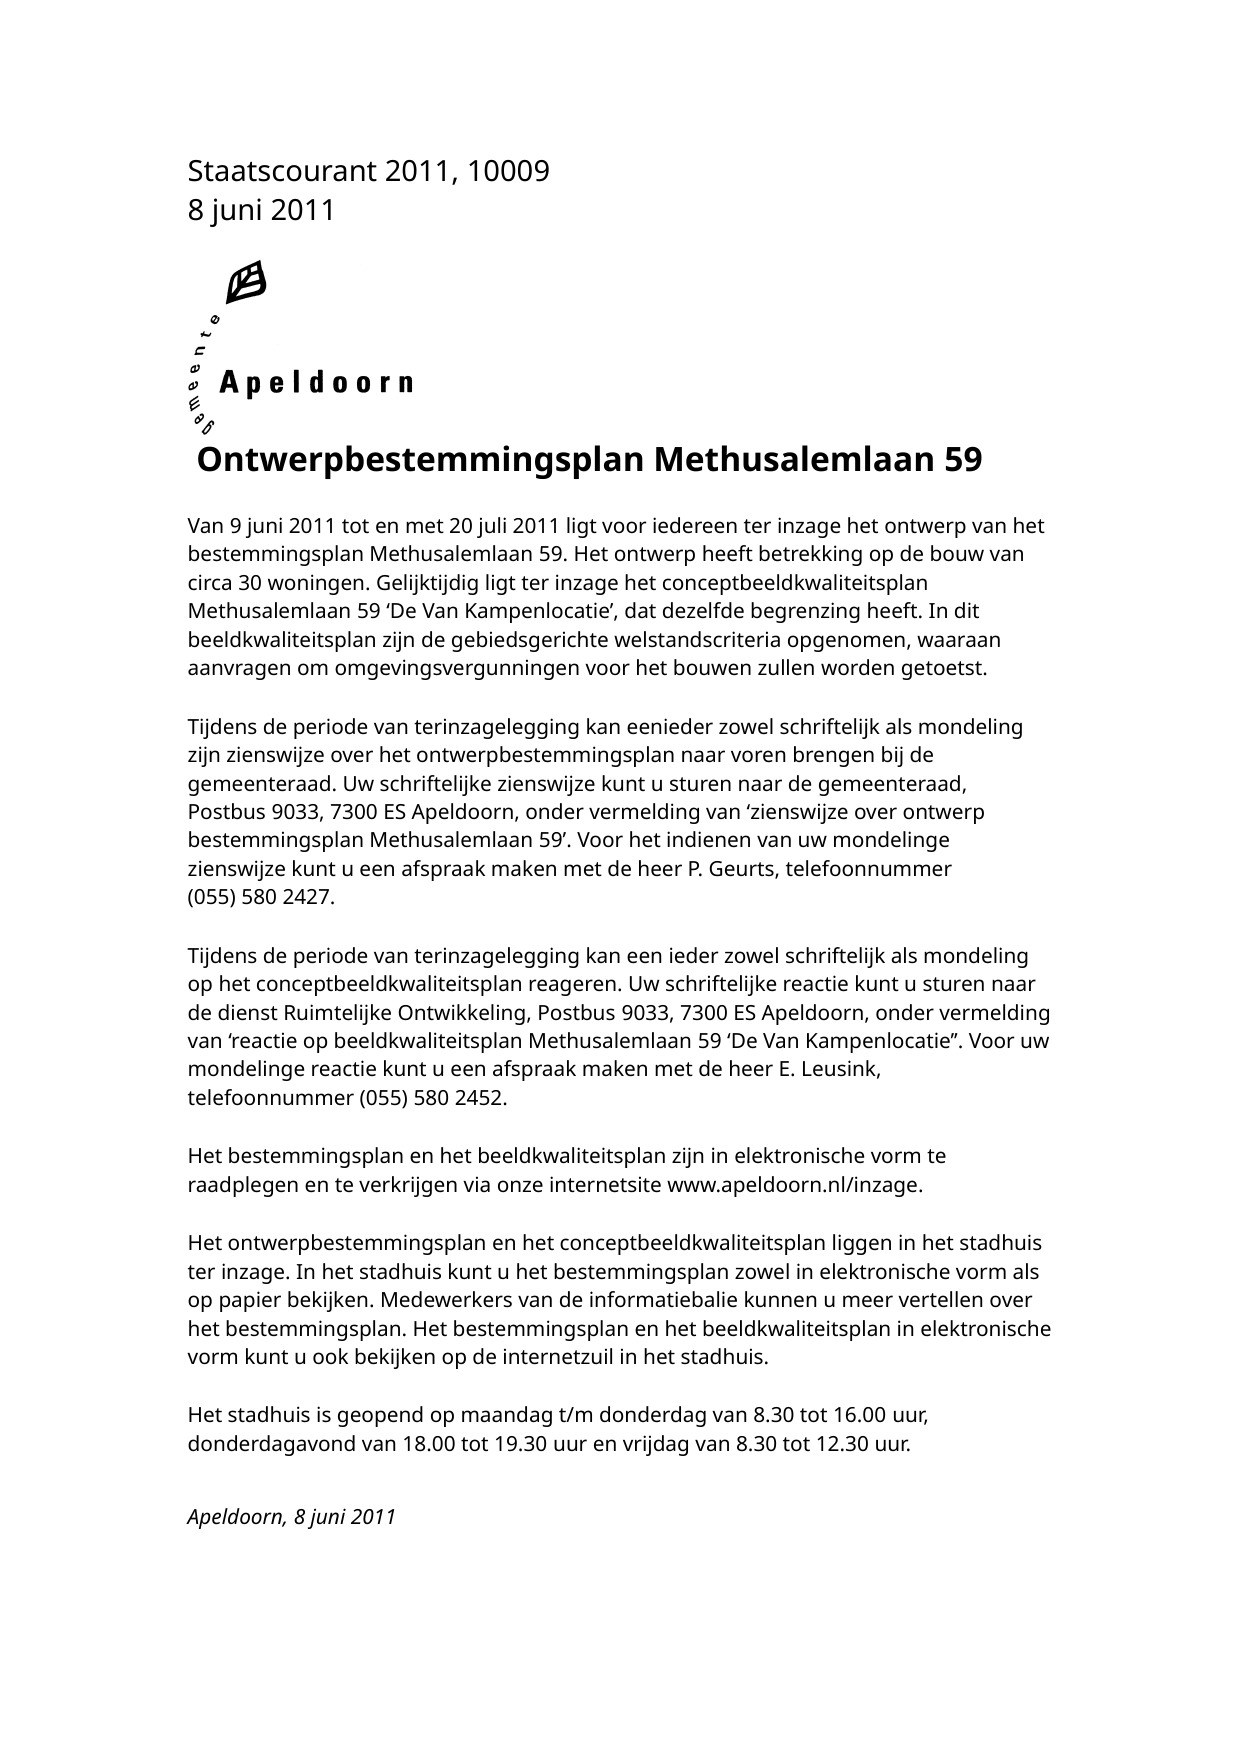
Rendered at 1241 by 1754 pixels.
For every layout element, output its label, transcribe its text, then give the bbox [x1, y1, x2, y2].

text Het bestemmingsplan en het beeldkwaliteitsplan zijn in elektronische vorm te raadplegen en te verkrijgen via onze internetsite www.apeldoorn.nl/inzage. [187, 1141, 1053, 1198]
text Staatscourant 2011, 10009 [187, 150, 1053, 190]
text Het ontwerpbestemmingsplan en het conceptbeeldkwaliteitsplan liggen in het stadhuis ter inzage. In het stadhuis kunt u het bestemmingsplan zowel in elektronische vorm als op papier bekijken. Medewerkers van de informatiebalie kunnen u meer vertellen over het bestemmingsplan. Het bestemmingsplan en het beeldkwaliteitsplan in elektronische vorm kunt u ook bekijken op de internetzuil in het stadhuis. [187, 1228, 1053, 1371]
picture [187, 258, 413, 436]
text Tijdens de periode van terinzagelegging kan een ieder zowel schriftelijk als mondeling op het conceptbeeldkwaliteitsplan reageren. Uw schriftelijke reactie kunt u sturen naar de dienst Ruimtelijke Ontwikkeling, Postbus 9033, 7300 ES Apeldoorn, onder vermelding van ‘reactie op beeldkwaliteitsplan Methusalemlaan 59 ‘De Van Kampenlocatie’’. Voor uw mondelinge reactie kunt u een afspraak maken met de heer E. Leusink, telefoonnummer (055) 580 2452. [187, 941, 1053, 1111]
text 8 juni 2011 [187, 190, 1053, 229]
text Tijdens de periode van terinzagelegging kan eenieder zowel schriftelijk als mondeling zijn zienswijze over het ontwerpbestemmingsplan naar voren brengen bij de gemeenteraad. Uw schriftelijke zienswijze kunt u sturen naar de gemeenteraad, Postbus 9033, 7300 ES Apeldoorn, onder vermelding van ‘zienswijze over ontwerp bestemmingsplan Methusalemlaan 59’. Voor het indienen van uw mondelinge zienswijze kunt u een afspraak maken met de heer P. Geurts, telefoonnummer (055) 580 2427. [187, 712, 1053, 911]
text Apeldoorn, 8 juni 2011 [187, 1502, 1053, 1531]
subtitle Ontwerpbestemmingsplan Methusalemlaan 59 [187, 271, 1053, 481]
text Het stadhuis is geopend op maandag t/m donderdag van 8.30 tot 16.00 uur, donderdagavond van 18.00 tot 19.30 uur en vrijdag van 8.30 tot 12.30 uur. [187, 1401, 1053, 1457]
text Van 9 juni 2011 tot en met 20 juli 2011 ligt voor iedereen ter inzage het ontwerp van het bestemmingsplan Methusalemlaan 59. Het ontwerp heeft betrekking op de bouw van circa 30 woningen. Gelijktijdig ligt ter inzage het conceptbeeldkwaliteitsplan Methusalemlaan 59 ‘De Van Kampenlocatie’, dat dezelfde begrenzing heeft. In dit beeldkwaliteitsplan zijn de gebiedsgerichte welstandscriteria opgenomen, waaraan aanvragen om omgevingsvergunningen voor het bouwen zullen worden getoetst. [187, 511, 1053, 682]
